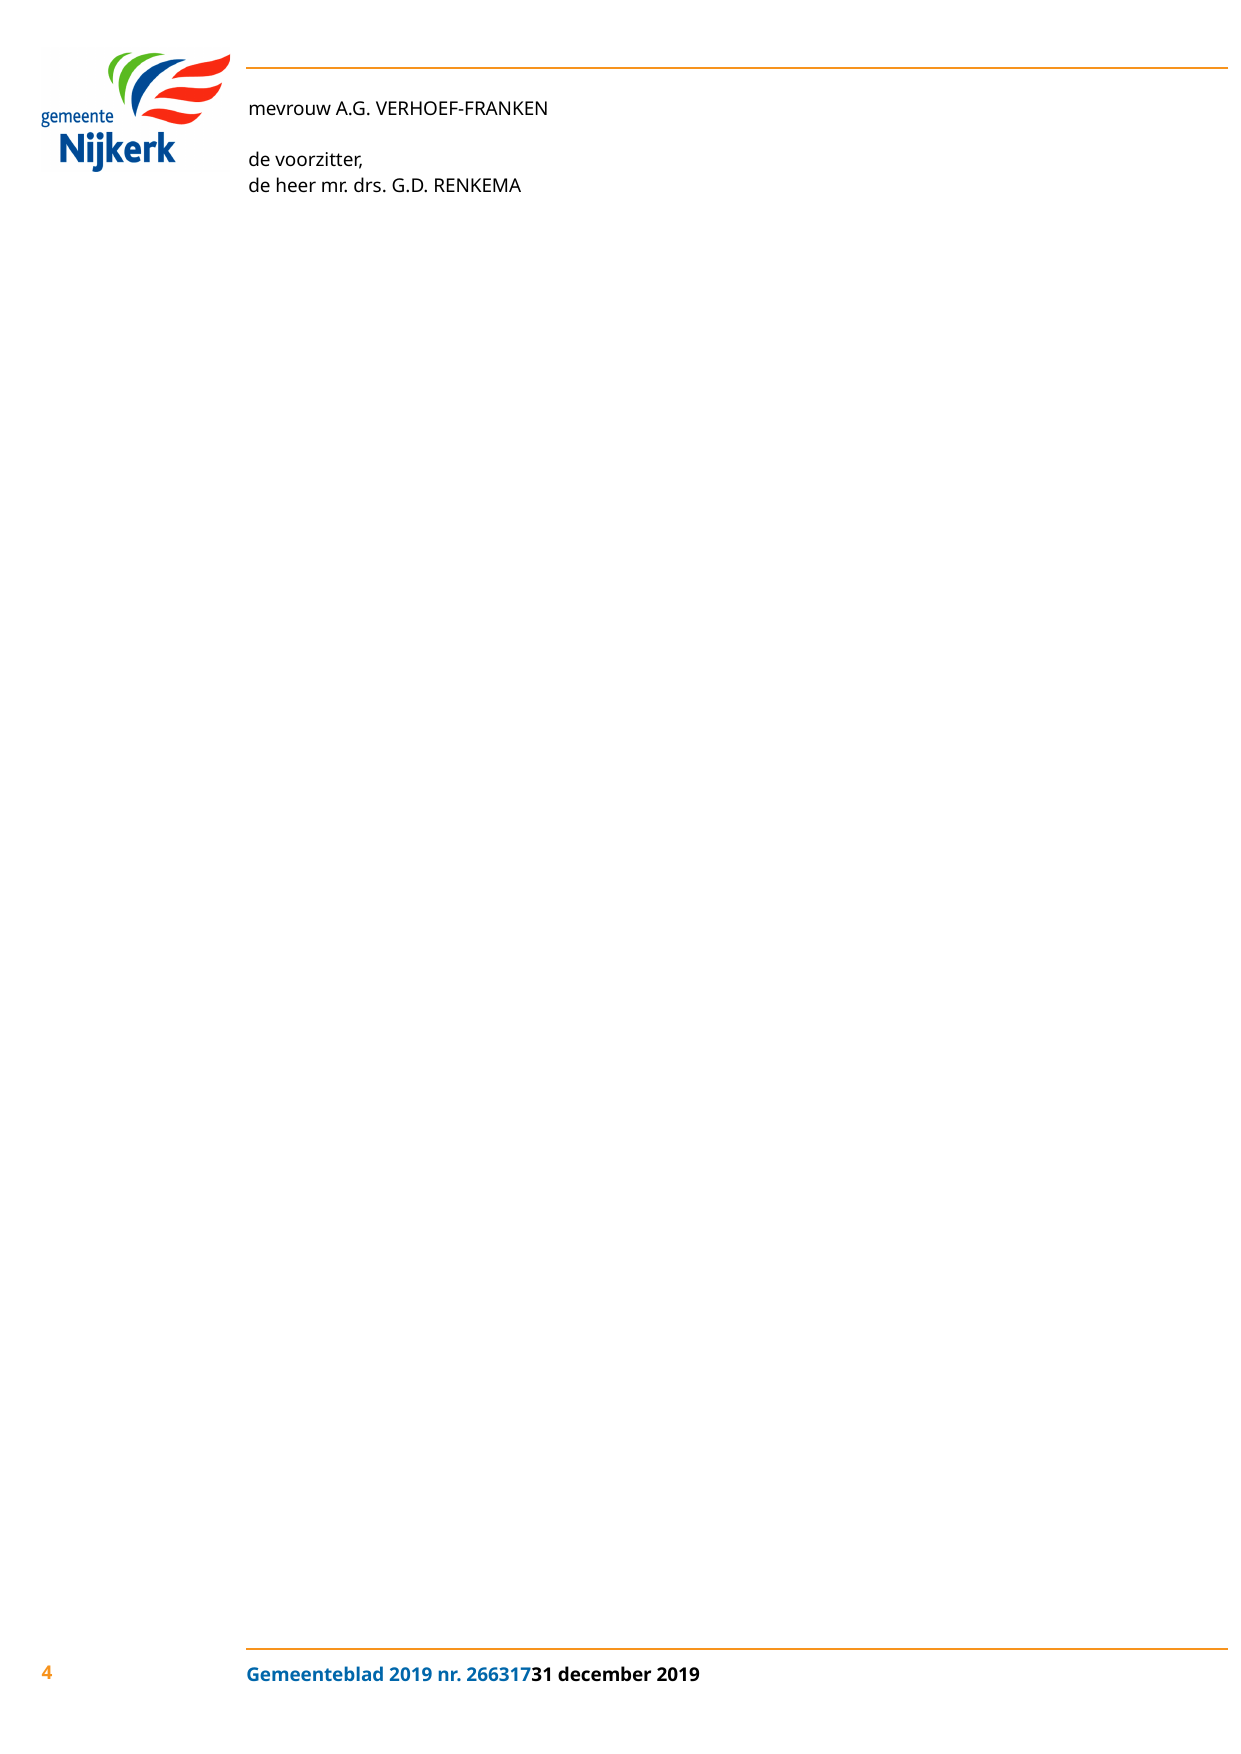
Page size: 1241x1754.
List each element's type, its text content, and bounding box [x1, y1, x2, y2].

text mevrouw A.G. VERHOEF-FRANKEN [248, 95, 1152, 121]
picture [41, 47, 231, 172]
text de heer mr. drs. G.D. RENKEMA [248, 172, 1152, 198]
text de voorzitter, [248, 146, 1152, 172]
